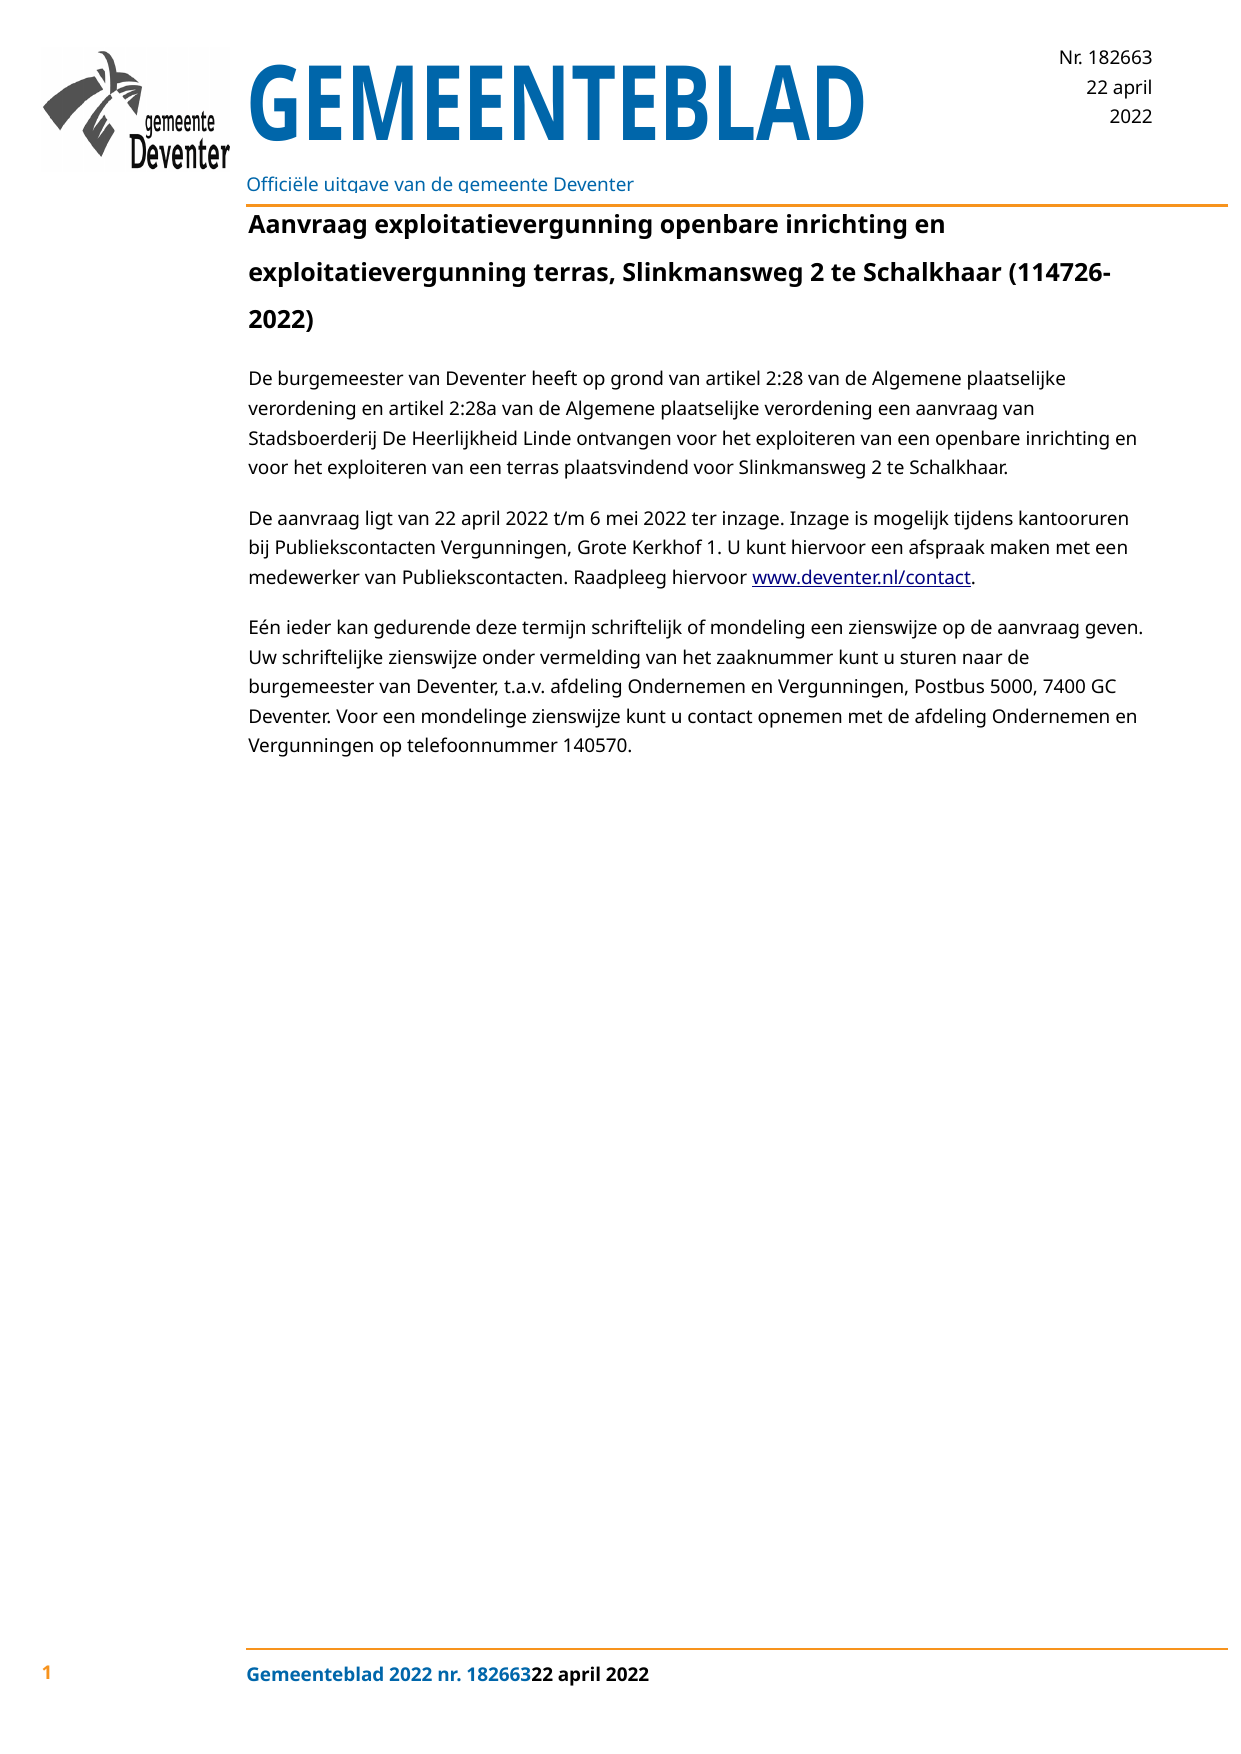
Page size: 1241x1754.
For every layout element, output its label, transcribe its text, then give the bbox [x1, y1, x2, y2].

text De aanvraag ligt van 22 april 2022 t/m 6 mei 2022 ter inzage. Inzage is mogelijk tijdens kantooruren bij Publiekscontacten Vergunningen, Grote Kerkhof 1. U kunt hiervoor een afspraak maken met een medewerker van Publiekscontacten. Raadpleeg hiervoor www.deventer.nl/contact. [248, 505, 1152, 589]
text De burgemeester van Deventer heeft op grond van artikel 2:28 van de Algemene plaatselijke verordening en artikel 2:28a van de Algemene plaatselijke verordening een aanvraag van Stadsboerderij De Heerlijkheid Linde ontvangen voor het exploiteren van een openbare inrichting en voor het exploiteren van een terras plaatsvindend voor Slinkmansweg 2 te Schalkhaar. [248, 366, 1152, 480]
text Eén ieder kan gedurende deze termijn schriftelijk of mondeling een zienswijze op de aanvraag geven. Uw schriftelijke zienswijze onder vermelding van het zaaknummer kunt u sturen naar de burgemeester van Deventer, t.a.v. afdeling Ondernemen en Vergunningen, Postbus 5000, 7400 GC Deventer. Voor een mondelinge zienswijze kunt u contact opnemen met de afdeling Ondernemen en Vergunningen op telefoonnummer 140570. [248, 614, 1152, 758]
picture [41, 47, 231, 172]
text Aanvraag exploitatievergunning openbare inrichting en exploitatievergunning terras, Slinkmansweg 2 te Schalkhaar (114726-2022) [248, 207, 1152, 336]
